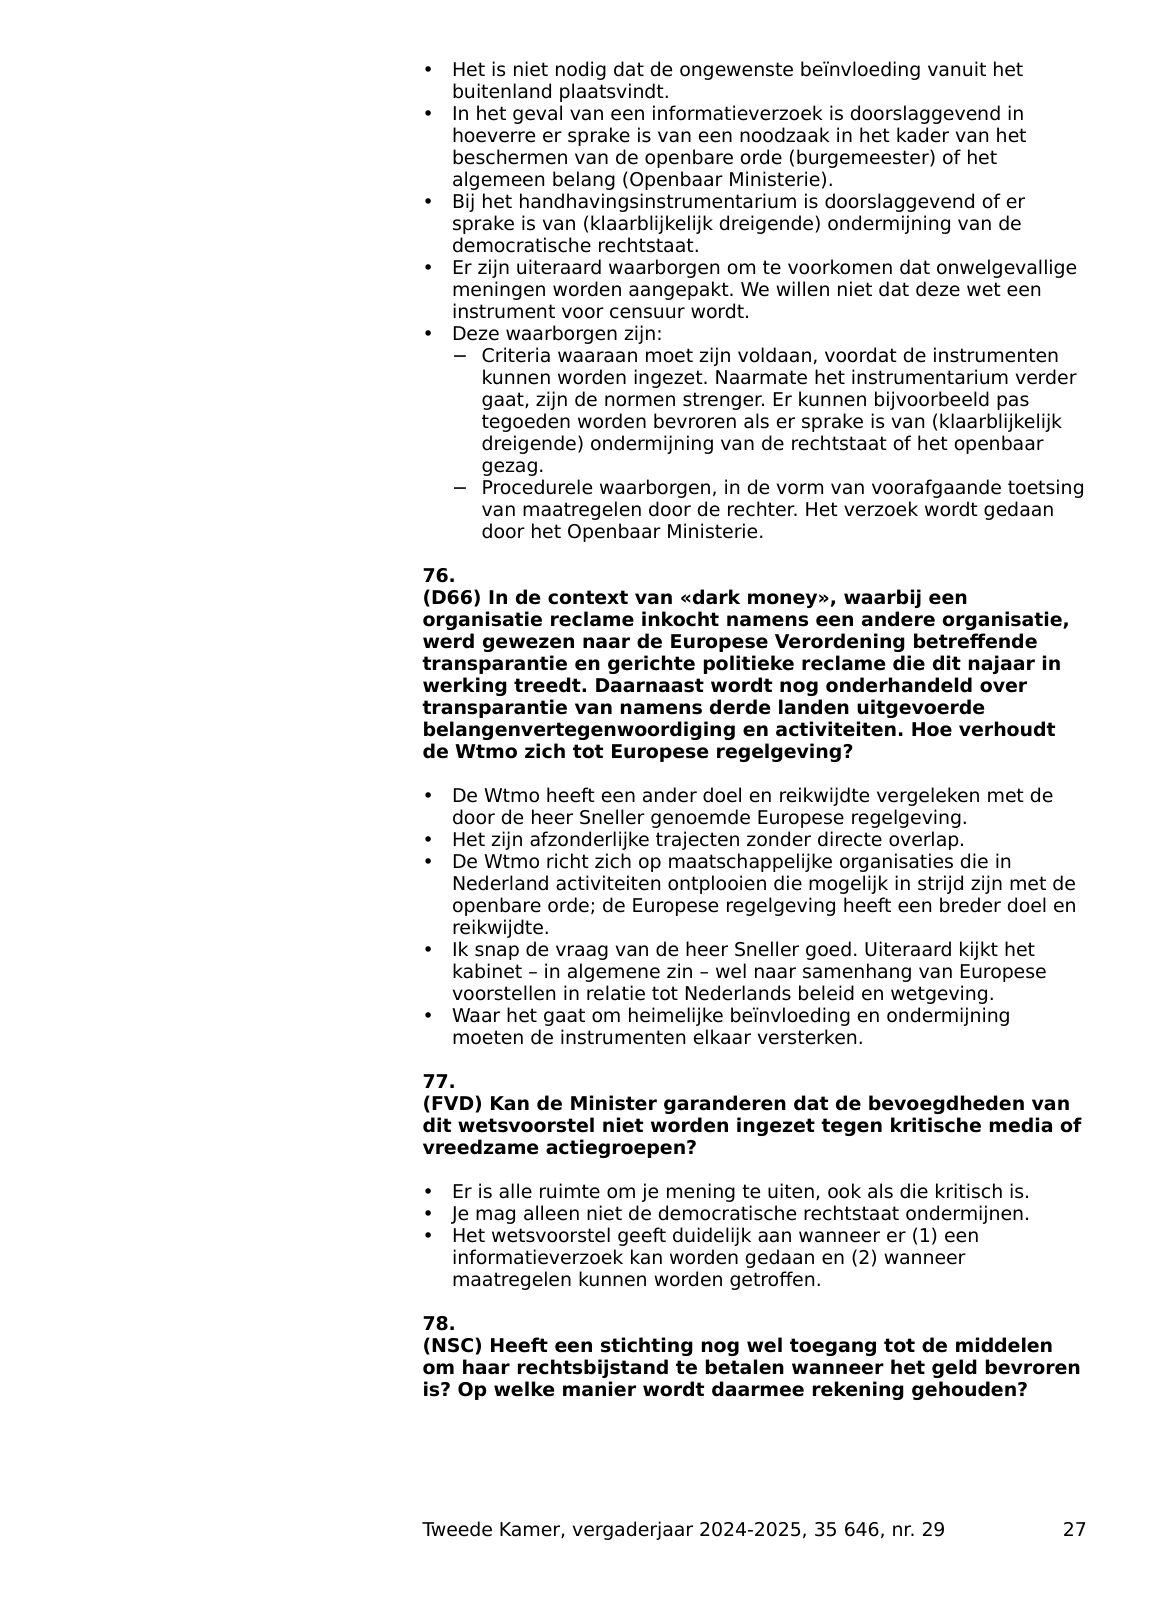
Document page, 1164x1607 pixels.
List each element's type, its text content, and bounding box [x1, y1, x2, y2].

text • De Wtmo heeft een ander doel en reikwijdte vergeleken met de door de heer Sneller genoemde Europese regelgeving. [422, 785, 1087, 829]
text • Het zijn afzonderlijke trajecten zonder directe overlap. [422, 829, 1087, 851]
text • Je mag alleen niet de democratische rechtstaat ondermijnen. [422, 1203, 1087, 1225]
text • Er zijn uiteraard waarborgen om te voorkomen dat onwelgevallige meningen worden aangepakt. We willen niet dat deze wet een instrument voor censuur wordt. [422, 257, 1087, 323]
text • Deze waarborgen zijn: [422, 323, 1087, 345]
text − Procedurele waarborgen, in de vorm van voorafgaande toetsing van maatregelen door de rechter. Het verzoek wordt gedaan door het Openbaar Ministerie. [452, 477, 1087, 543]
text • Bij het handhavingsinstrumentarium is doorslaggevend of er sprake is van (klaarblijkelijk dreigende) ondermijning van de democratische rechtstaat. [422, 191, 1087, 257]
text (D66) In de context van «dark money», waarbij een organisatie reclame inkocht namens een andere organisatie, werd gewezen naar de Europese Verordening betreffende transparantie en gerichte politieke reclame die dit najaar in werking treedt. Daarnaast wordt nog onderhandeld over transparantie van namens derde landen uitgevoerde belangenvertegenwoordiging en activiteiten. Hoe verhoudt de Wtmo zich tot Europese regelgeving? [422, 587, 1087, 763]
text 77. [422, 1071, 1087, 1093]
text • Er is alle ruimte om je mening te uiten, ook als die kritisch is. [422, 1181, 1087, 1203]
text (FVD) Kan de Minister garanderen dat de bevoegdheden van dit wetsvoorstel niet worden ingezet tegen kritische media of vreedzame actiegroepen? [422, 1093, 1087, 1159]
text • De Wtmo richt zich op maatschappelijke organisaties die in Nederland activiteiten ontplooien die mogelijk in strijd zijn met de openbare orde; de Europese regelgeving heeft een breder doel en reikwijdte. [422, 851, 1087, 939]
text (NSC) Heeft een stichting nog wel toegang tot de middelen om haar rechtsbijstand te betalen wanneer het geld bevroren is? Op welke manier wordt daarmee rekening gehouden? [422, 1335, 1087, 1401]
text • Het wetsvoorstel geeft duidelijk aan wanneer er (1) een informatieverzoek kan worden gedaan en (2) wanneer maatregelen kunnen worden getroffen. [422, 1225, 1087, 1291]
text • In het geval van een informatieverzoek is doorslaggevend in hoeverre er sprake is van een noodzaak in het kader van het beschermen van de openbare orde (burgemeester) of het algemeen belang (Openbaar Ministerie). [422, 103, 1087, 191]
text • Waar het gaat om heimelijke beïnvloeding en ondermijning moeten de instrumenten elkaar versterken. [422, 1004, 1087, 1048]
text 76. [422, 565, 1087, 587]
text − Criteria waaraan moet zijn voldaan, voordat de instrumenten kunnen worden ingezet. Naarmate het instrumentarium verder gaat, zijn de normen strenger. Er kunnen bijvoorbeeld pas tegoeden worden bevroren als er sprake is van (klaarblijkelijk dreigende) ondermijning van de rechtstaat of het openbaar gezag. [452, 345, 1087, 477]
text • Ik snap de vraag van de heer Sneller goed. Uiteraard kijkt het kabinet – in algemene zin – wel naar samenhang van Europese voorstellen in relatie tot Nederlands beleid en wetgeving. [422, 939, 1087, 1004]
text 78. [422, 1313, 1087, 1335]
text • Het is niet nodig dat de ongewenste beïnvloeding vanuit het buitenland plaatsvindt. [422, 59, 1087, 103]
